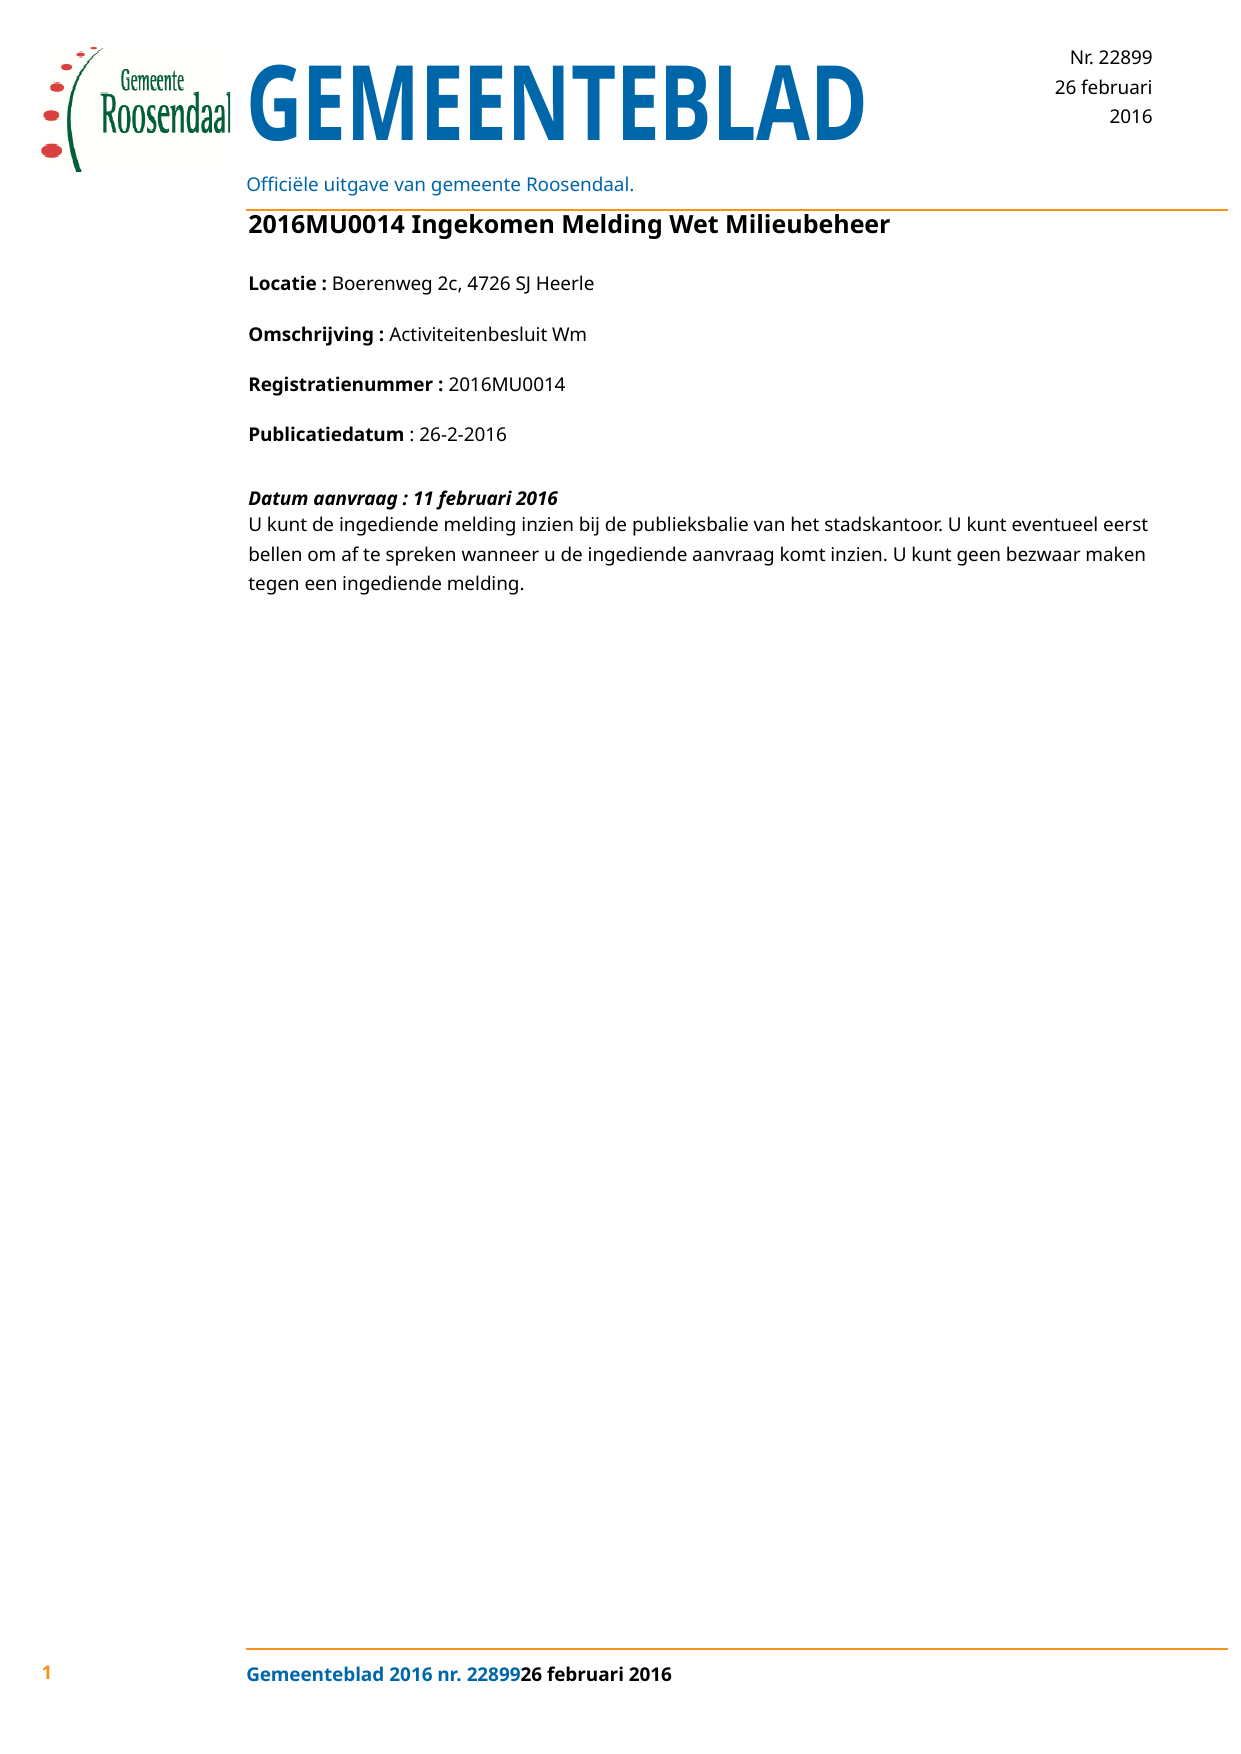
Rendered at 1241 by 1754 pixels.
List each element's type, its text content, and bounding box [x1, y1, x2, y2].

text U kunt de ingediende melding inzien bij de publieksbalie van het stadskantoor. U kunt eventueel eerst bellen om af te spreken wanneer u de ingediende aanvraag komt inzien. U kunt geen bezwaar maken tegen een ingediende melding. [248, 511, 1152, 596]
text Omschrijving : Activiteitenbesluit Wm [248, 321, 1152, 346]
text 2016MU0014 Ingekomen Melding Wet Milieubeheer [248, 211, 1152, 241]
text Datum aanvraag : 11 februari 2016 [248, 486, 1152, 511]
text Publicatiedatum : 26-2-2016 [248, 422, 1152, 447]
text Locatie : Boerenweg 2c, 4726 SJ Heerle [248, 270, 1152, 296]
picture [41, 47, 231, 172]
text Registratienummer : 2016MU0014 [248, 371, 1152, 397]
